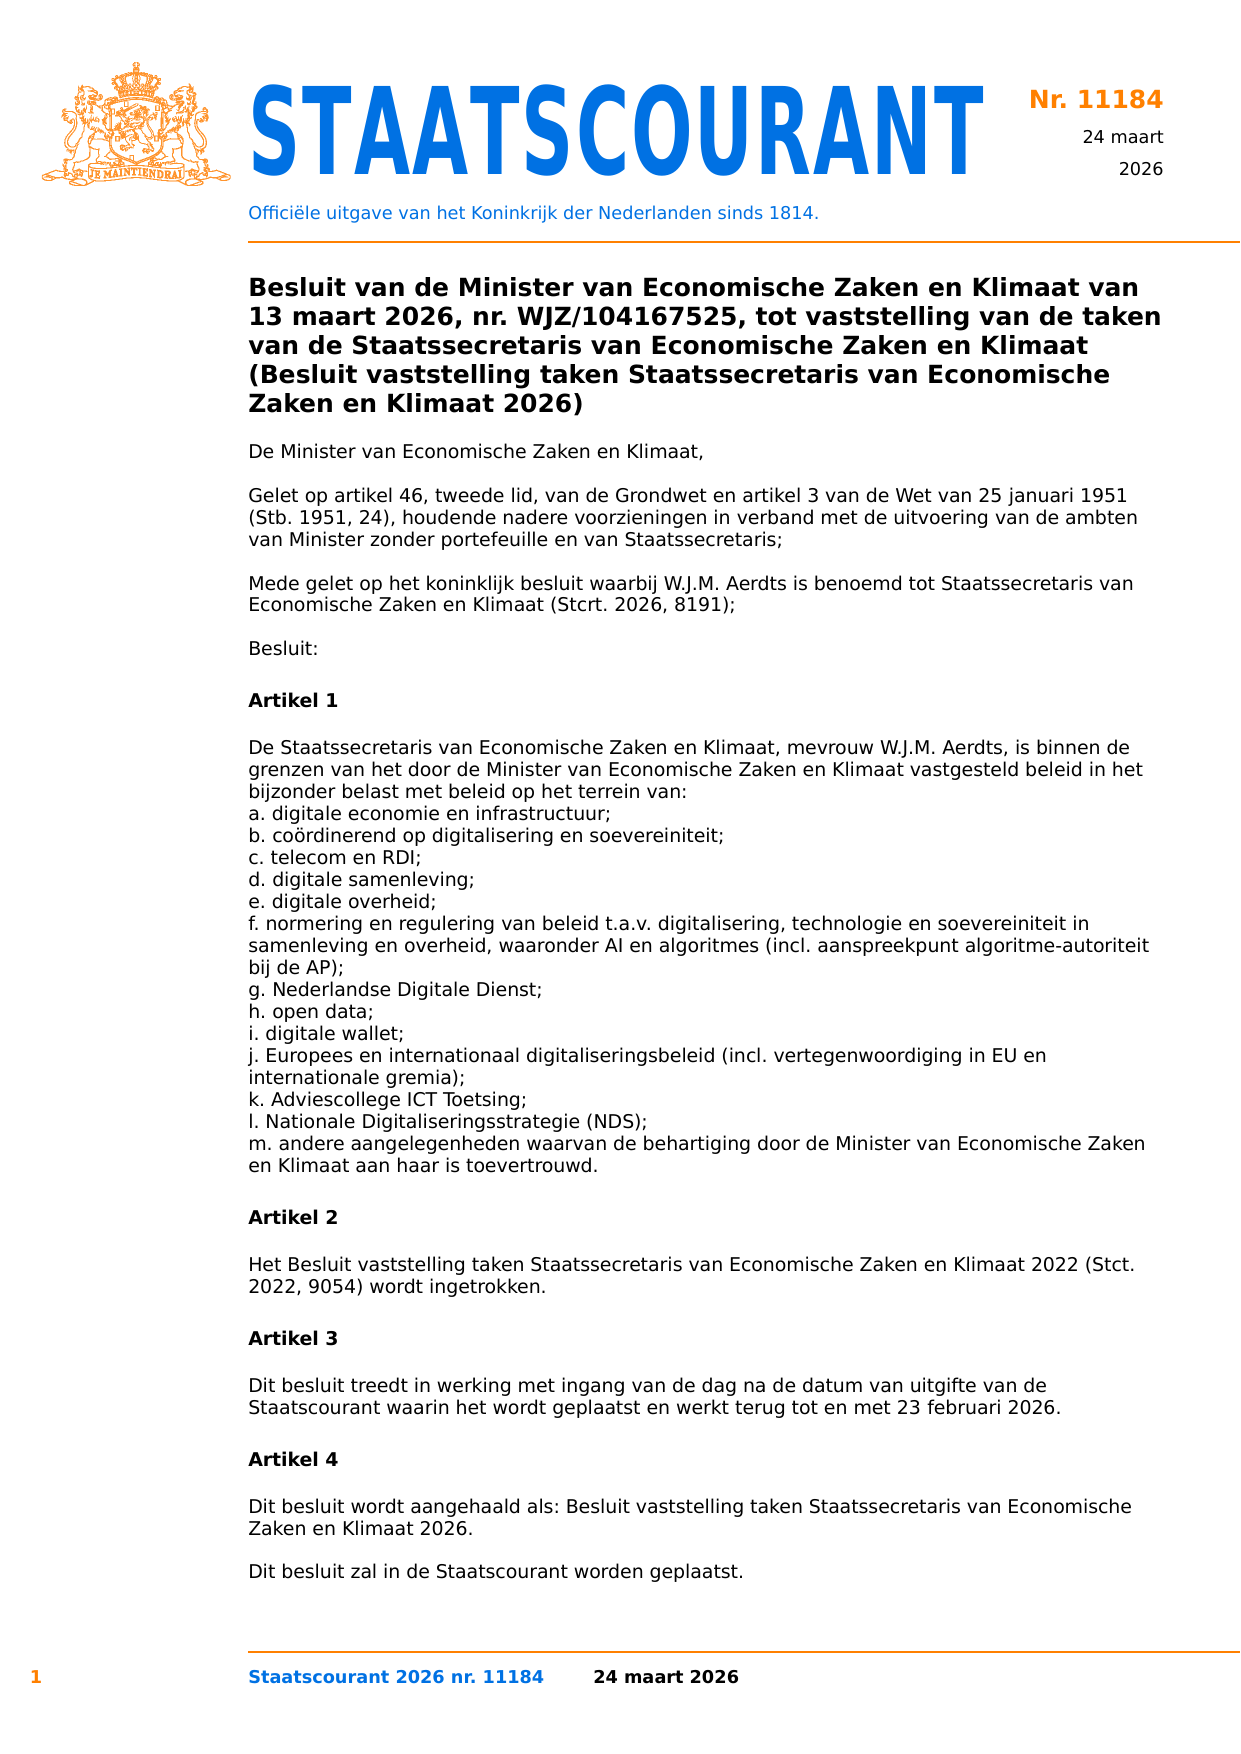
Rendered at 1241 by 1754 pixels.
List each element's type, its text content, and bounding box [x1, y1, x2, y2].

text Dit besluit zal in de Staatscourant worden geplaatst. [248, 1561, 1163, 1583]
text g. Nederlandse Digitale Dienst; [248, 979, 1163, 1001]
table_cell 24 maart [998, 121, 1240, 153]
text j. Europees en internationaal digitaliseringsbeleid (incl. vertegenwoordiging in EU en internationale gremia); [248, 1045, 1163, 1089]
text m. andere aangelegenheden waarvan de behartiging door de Minister van Economische Zaken en Klimaat aan haar is toevertrouwd. [248, 1133, 1163, 1177]
table_header Nr. 11184 [998, 62, 1240, 121]
text k. Adviescollege ICT Toetsing; [248, 1089, 1163, 1111]
text i. digitale wallet; [248, 1023, 1163, 1045]
table_header STAATSCOURANT [248, 62, 998, 203]
text Dit besluit wordt aangehaald als: Besluit vaststelling taken Staatssecretaris van Economische Zaken en Klimaat 2026. [248, 1496, 1163, 1539]
text Dit besluit treedt in werking met ingang van de dag na de datum van uitgifte van de Staatscourant waarin het wordt geplaatst en werkt terug tot en met 23 februari 2026. [248, 1375, 1163, 1419]
text d. digitale samenleving; [248, 869, 1163, 891]
text De Minister van Economische Zaken en Klimaat, [248, 441, 1163, 463]
text Besluit: [248, 638, 1163, 660]
text h. open data; [248, 1001, 1163, 1023]
table_cell Officiële uitgave van het Koninkrijk der Nederlanden sinds 1814. [248, 203, 1240, 241]
table_cell 2026 [998, 153, 1240, 203]
text De Staatssecretaris van Economische Zaken en Klimaat, mevrouw W.J.M. Aerdts, is binnen de grenzen van het door de Minister van Economische Zaken en Klimaat vastgesteld beleid in het bijzonder belast met beleid op het terrein van: [248, 737, 1163, 803]
subtitle Artikel 2 [248, 1207, 1163, 1229]
text a. digitale economie en infrastructuur; [248, 803, 1163, 825]
subtitle Artikel 1 [248, 690, 1163, 712]
subtitle Besluit van de Minister van Economische Zaken en Klimaat van 13 maart 2026, nr. WJZ/104167525, tot vaststelling van de taken van de Staatssecretaris van Economische Zaken en Klimaat (Besluit vaststelling taken Staatssecretaris van Economische Zaken en Klimaat 2026) [248, 273, 1163, 419]
text e. digitale overheid; [248, 891, 1163, 913]
text c. telecom en RDI; [248, 847, 1163, 869]
picture [41, 62, 231, 186]
subtitle Artikel 3 [248, 1328, 1163, 1350]
text Het Besluit vaststelling taken Staatssecretaris van Economische Zaken en Klimaat 2022 (Stct. 2022, 9054) wordt ingetrokken. [248, 1254, 1163, 1298]
text b. coördinerend op digitalisering en soevereiniteit; [248, 825, 1163, 847]
text l. Nationale Digitaliseringsstrategie (NDS); [248, 1111, 1163, 1133]
text Mede gelet op het koninklijk besluit waarbij W.J.M. Aerdts is benoemd tot Staatssecretaris van Economische Zaken en Klimaat (Stcrt. 2026, 8191); [248, 572, 1163, 616]
text Gelet op artikel 46, tweede lid, van de Grondwet en artikel 3 van de Wet van 25 januari 1951 (Stb. 1951, 24), houdende nadere voorzieningen in verband met de uitvoering van de ambten van Minister zonder portefeuille en van Staatssecretaris; [248, 484, 1163, 551]
text f. normering en regulering van beleid t.a.v. digitalisering, technologie en soevereiniteit in samenleving en overheid, waaronder AI en algoritmes (incl. aanspreekpunt algoritme-autoriteit bij de AP); [248, 913, 1163, 979]
subtitle Artikel 4 [248, 1449, 1163, 1471]
table_header [25, 62, 248, 241]
